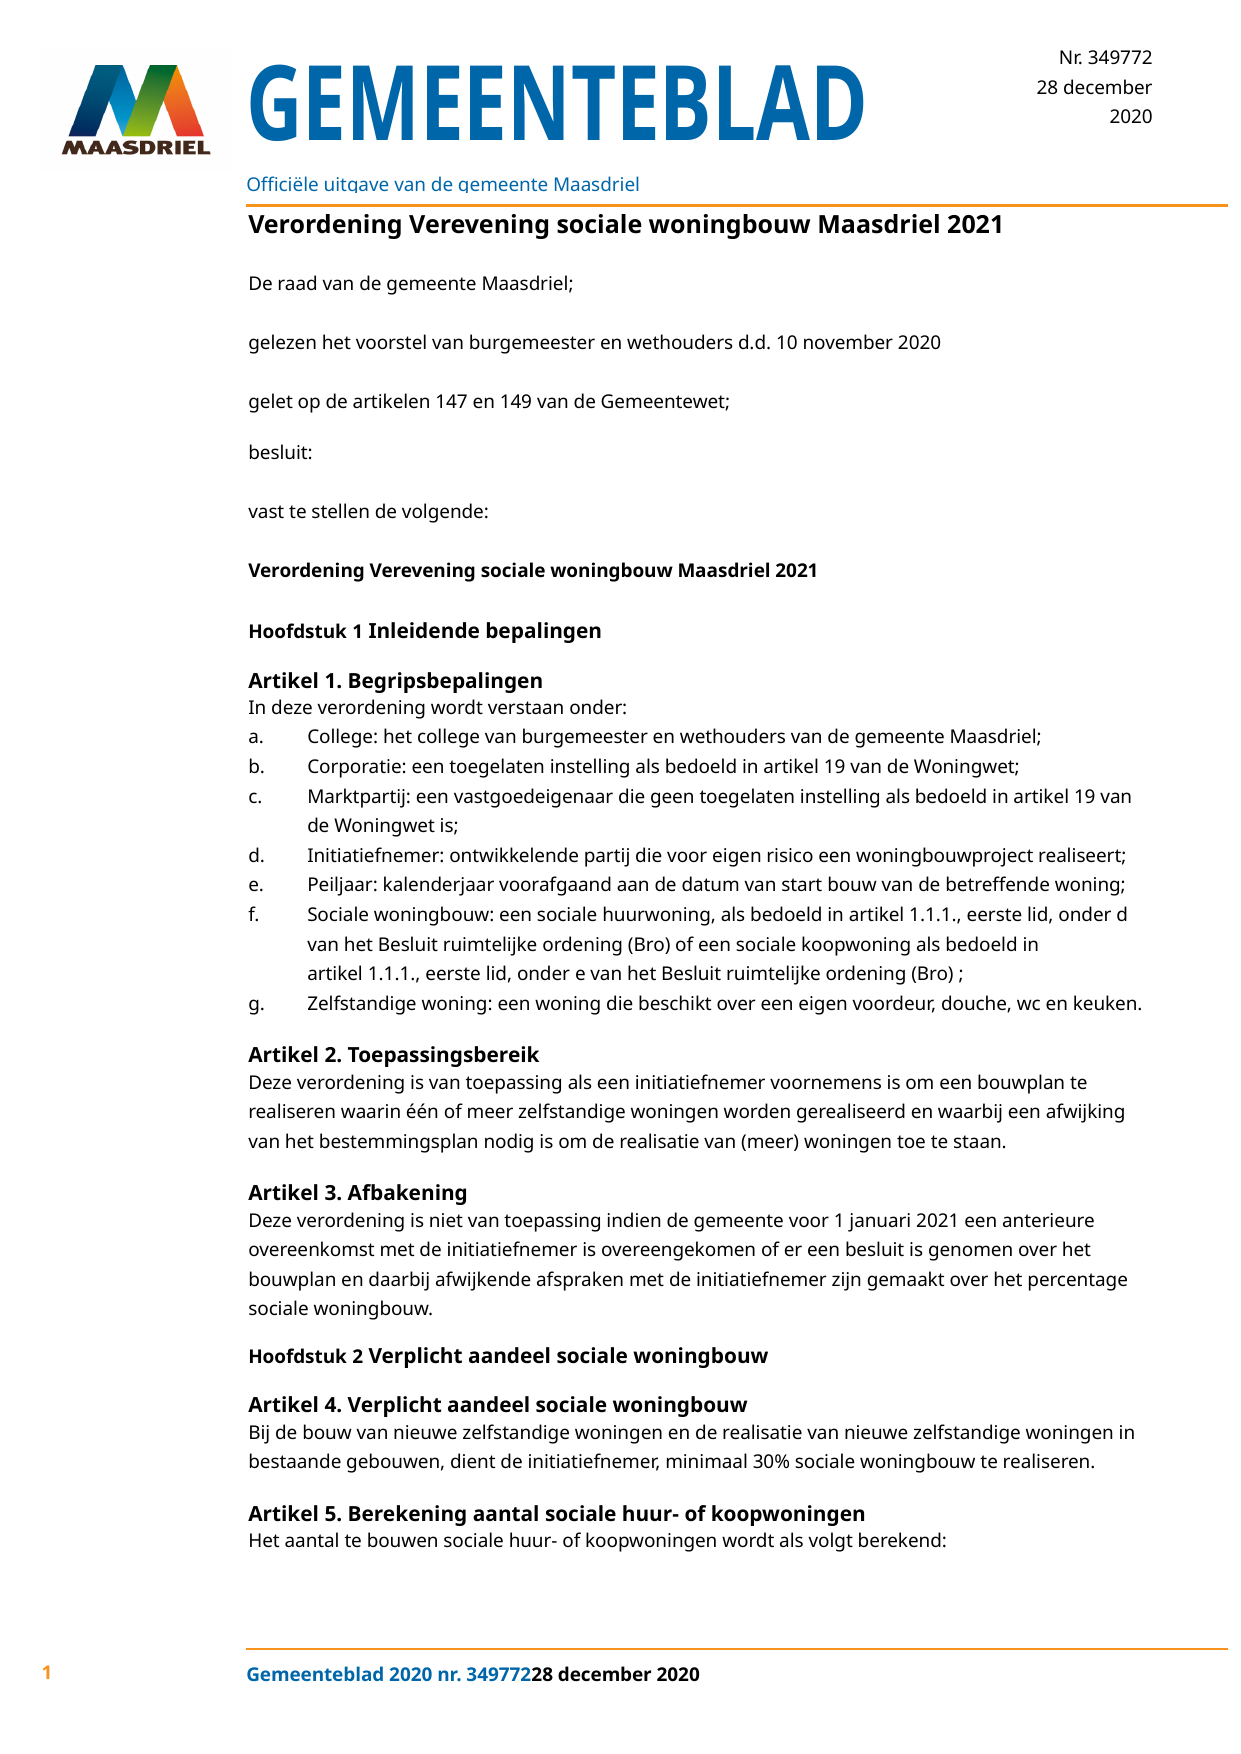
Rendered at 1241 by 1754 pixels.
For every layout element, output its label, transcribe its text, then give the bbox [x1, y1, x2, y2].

text Artikel 3. Afbakening [248, 1178, 1152, 1207]
list Marktpartij: een vastgoedeigenaar die geen toegelaten instelling als bedoeld in artikel 19 van de Woningwet is; [248, 783, 1152, 838]
list Corporatie: een toegelaten instelling als bedoeld in artikel 19 van de Woningwet; [248, 753, 1152, 779]
text Hoofdstuk 2 Verplicht aandeel sociale woningbouw [248, 1341, 1152, 1370]
text Het aantal te bouwen sociale huur- of koopwoningen wordt als volgt berekend: [248, 1527, 1152, 1553]
list Zelfstandige woning: een woning die beschikt over een eigen voordeur, douche, wc en keuken. [248, 990, 1152, 1016]
text Artikel 2. Toepassingsbereik [248, 1040, 1152, 1069]
text Hoofdstuk 1 Inleidende bepalingen [248, 616, 1152, 645]
list Initiatiefnemer: ontwikkelende partij die voor eigen risico een woningbouwproject realiseert; [248, 842, 1152, 868]
text gelezen het voorstel van burgemeester en wethouders d.d. 10 november 2020 [248, 329, 1152, 355]
text De raad van de gemeente Maasdriel; [248, 270, 1152, 296]
text In deze verordening wordt verstaan onder: [248, 694, 1152, 720]
text Deze verordening is niet van toepassing indien de gemeente voor 1 januari 2021 een anterieure overeenkomst met de initiatiefnemer is overeengekomen of er een besluit is genomen over het bouwplan en daarbij afwijkende afspraken met de initiatiefnemer zijn gemaakt over het percentage sociale woningbouw. [248, 1207, 1152, 1321]
text vast te stellen de volgende: [248, 498, 1152, 524]
list College: het college van burgemeester en wethouders van de gemeente Maasdriel; [248, 724, 1152, 749]
text besluit: [248, 439, 1152, 465]
text Artikel 4. Verplicht aandeel sociale woningbouw [248, 1391, 1152, 1419]
list Peiljaar: kalenderjaar voorafgaand aan de datum van start bouw van de betreffende woning; [248, 872, 1152, 897]
text Verordening Verevening sociale woningbouw Maasdriel 2021 [248, 207, 1152, 241]
text Artikel 1. Begripsbepalingen [248, 666, 1152, 694]
text gelet op de artikelen 147 en 149 van de Gemeentewet; [248, 389, 1152, 414]
text Verordening Verevening sociale woningbouw Maasdriel 2021 [248, 557, 1152, 583]
text Artikel 5. Berekening aantal sociale huur- of koopwoningen [248, 1499, 1152, 1527]
list Sociale woningbouw: een sociale huurwoning, als bedoeld in artikel 1.1.1., eerste lid, onder d van het Besluit ruimtelijke ordening (Bro) of een sociale koopwoning als bedoeld in artikel 1.1.1., eerste lid, onder e van het Besluit ruimtelijke ordening (Bro) ; [248, 901, 1152, 986]
text Bij de bouw van nieuwe zelfstandige woningen en de realisatie van nieuwe zelfstandige woningen in bestaande gebouwen, dient de initiatiefnemer, minimaal 30% sociale woningbouw te realiseren. [248, 1419, 1152, 1474]
picture [41, 47, 231, 172]
text Deze verordening is van toepassing als een initiatiefnemer voornemens is om een bouwplan te realiseren waarin één of meer zelfstandige woningen worden gerealiseerd en waarbij een afwijking van het bestemmingsplan nodig is om de realisatie van (meer) woningen toe te staan. [248, 1069, 1152, 1154]
